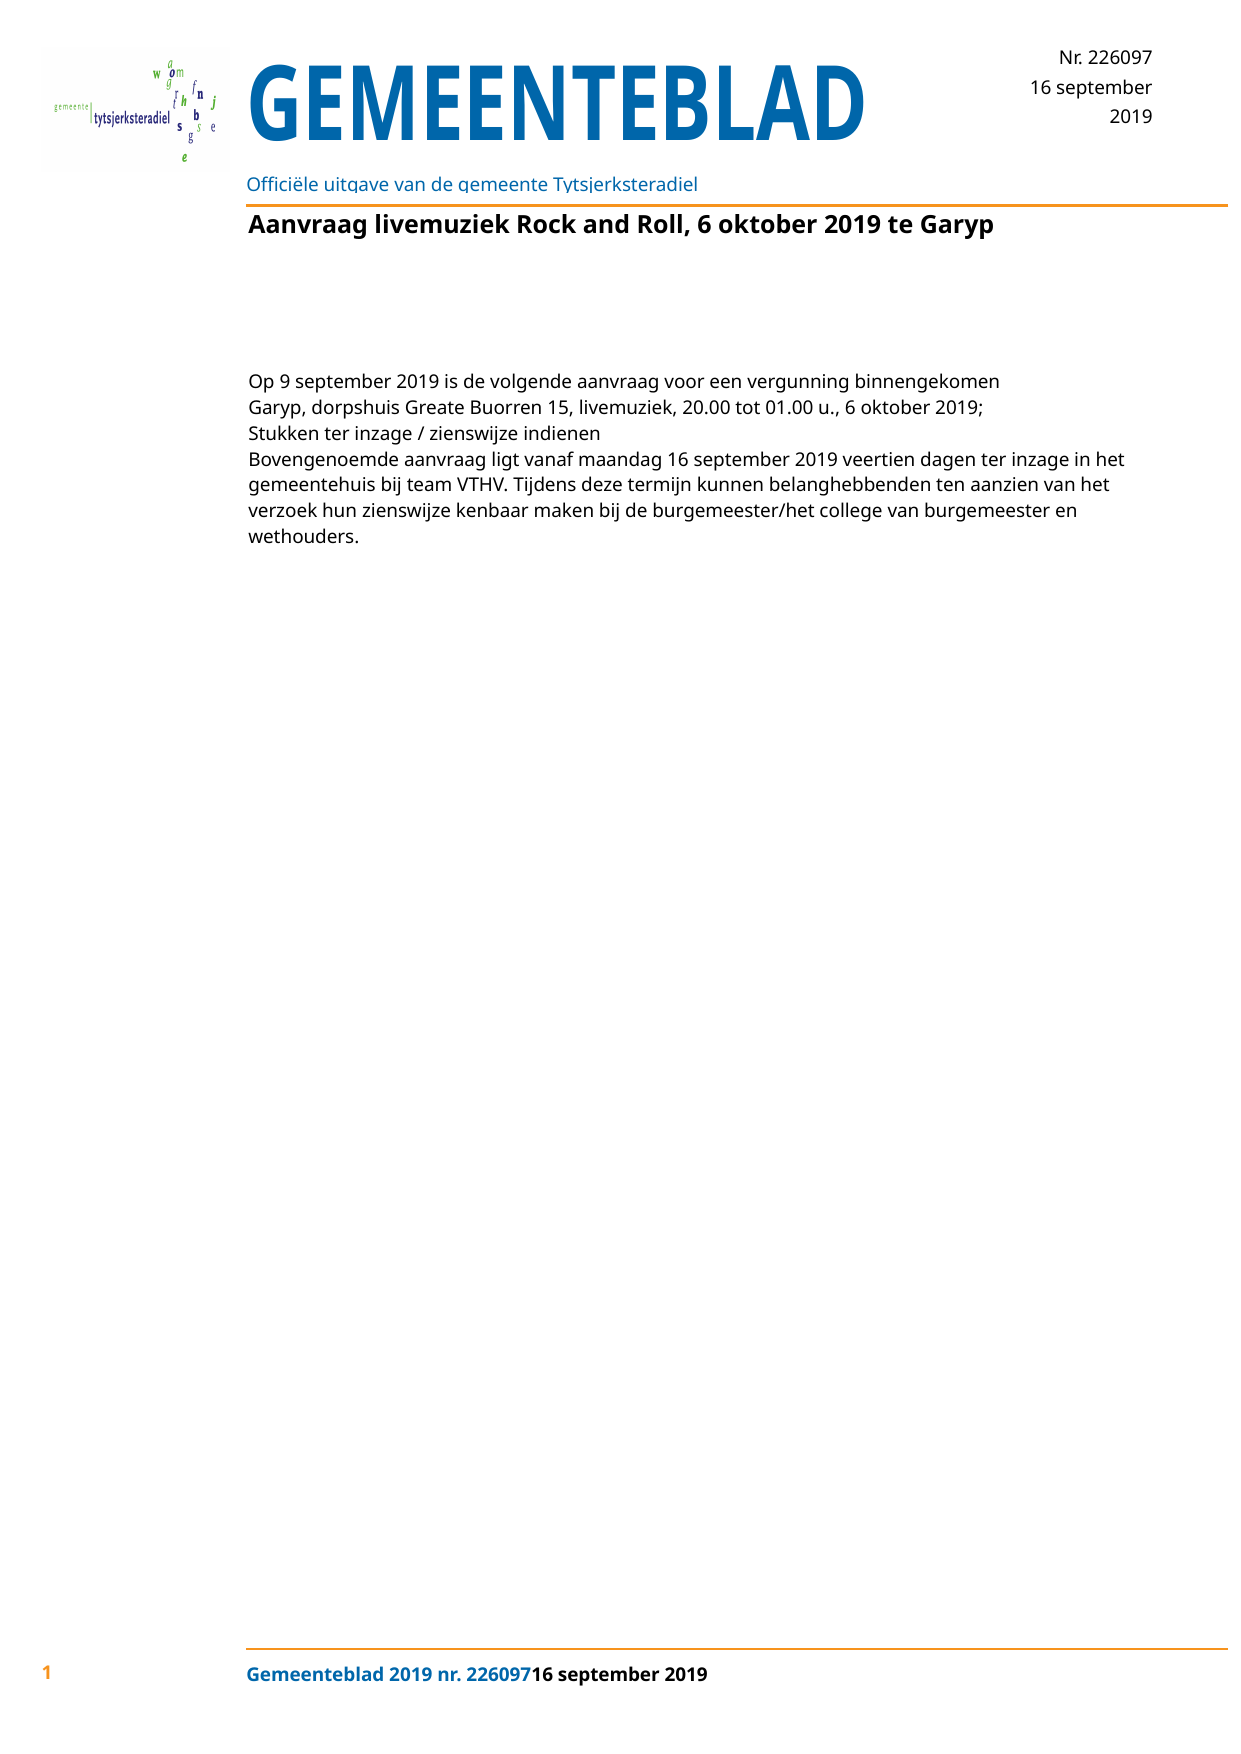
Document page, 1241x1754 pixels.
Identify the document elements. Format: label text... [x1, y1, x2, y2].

text Aanvraag livemuziek Rock and Roll, 6 oktober 2019 te Garyp [248, 207, 1152, 241]
text Op 9 september 2019 is de volgende aanvraag voor een vergunning binnengekomen [248, 368, 1152, 394]
picture [41, 47, 231, 172]
text Garyp, dorpshuis Greate Buorren 15, livemuziek, 20.00 tot 01.00 u., 6 oktober 2019; [248, 394, 1152, 420]
text Stukken ter inzage / zienswijze indienen [248, 420, 1152, 446]
text Bovengenoemde aanvraag ligt vanaf maandag 16 september 2019 veertien dagen ter inzage in het gemeentehuis bij team VTHV. Tijdens deze termijn kunnen belanghebbenden ten aanzien van het verzoek hun zienswijze kenbaar maken bij de burgemeester/het college van burgemeester en wethouders. [248, 446, 1152, 549]
